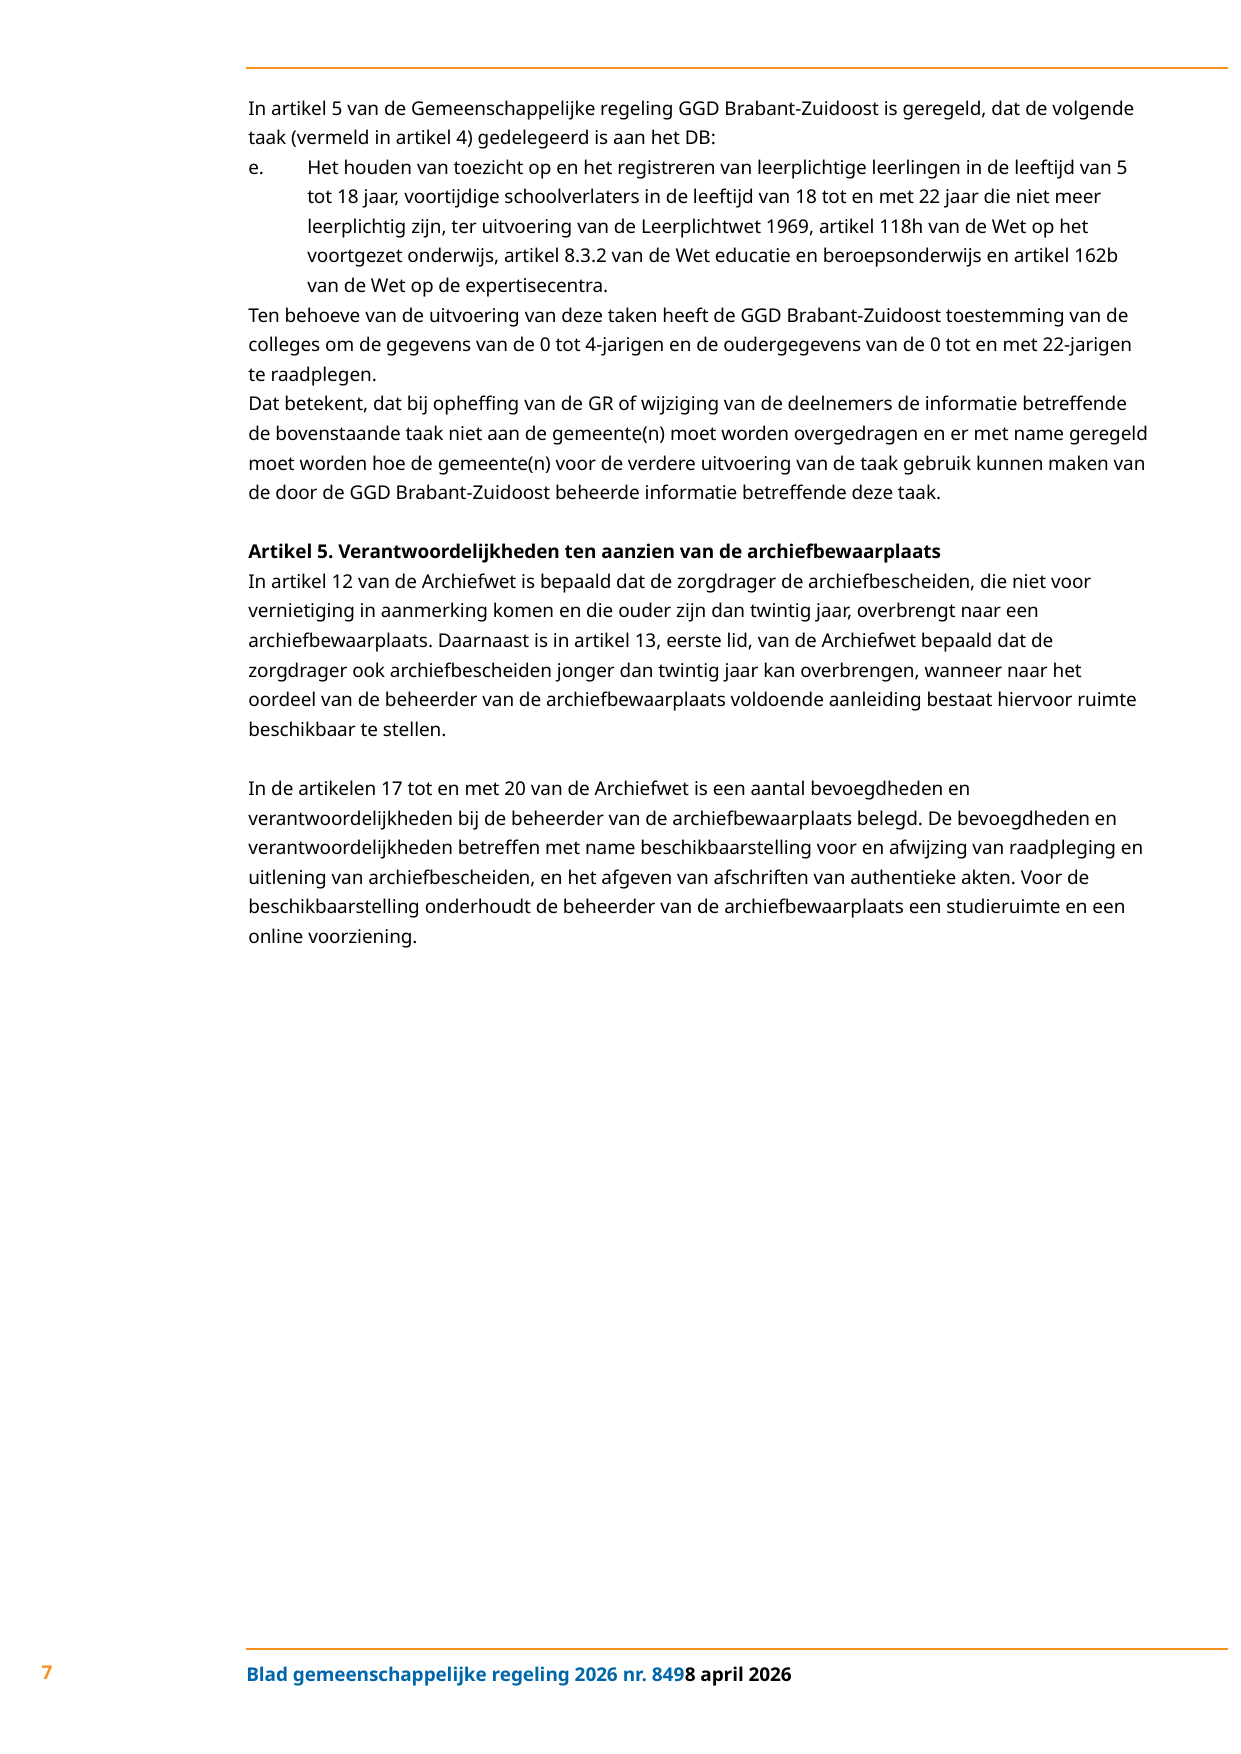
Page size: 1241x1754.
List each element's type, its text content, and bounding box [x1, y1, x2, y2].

text In de artikelen 17 tot en met 20 van de Archiefwet is een aantal bevoegdheden en verantwoordelijkheden bij de beheerder van de archiefbewaarplaats belegd. De bevoegdheden en verantwoordelijkheden betreffen met name beschikbaarstelling voor en afwijzing van raadpleging en uitlening van archiefbescheiden, en het afgeven van afschriften van authentieke akten. Voor de beschikbaarstelling onderhoudt de beheerder van de archiefbewaarplaats een studieruimte en een online voorziening. [248, 775, 1152, 949]
list Het houden van toezicht op en het registreren van leerplichtige leerlingen in de leeftijd van 5 tot 18 jaar, voortijdige schoolverlaters in de leeftijd van 18 tot en met 22 jaar die niet meer leerplichtig zijn, ter uitvoering van de Leerplichtwet 1969, artikel 118h van de Wet op het voortgezet onderwijs, artikel 8.3.2 van de Wet educatie en beroepsonderwijs en artikel 162b van de Wet op de expertisecentra. [248, 154, 1152, 298]
text Ten behoeve van de uitvoering van deze taken heeft de GGD Brabant-Zuidoost toestemming van de colleges om de gegevens van de 0 tot 4-jarigen en de oudergegevens van de 0 tot en met 22-jarigen te raadplegen. [248, 302, 1152, 387]
text Dat betekent, dat bij opheffing van de GR of wijziging van de deelnemers de informatie betreffende de bovenstaande taak niet aan de gemeente(n) moet worden overgedragen en er met name geregeld moet worden hoe de gemeente(n) voor de verdere uitvoering van de taak gebruik kunnen maken van de door de GGD Brabant-Zuidoost beheerde informatie betreffende deze taak. [248, 391, 1152, 505]
text In artikel 12 van de Archiefwet is bepaald dat de zorgdrager de archiefbescheiden, die niet voor vernietiging in aanmerking komen en die ouder zijn dan twintig jaar, overbrengt naar een archiefbewaarplaats. Daarnaast is in artikel 13, eerste lid, van de Archiefwet bepaald dat de zorgdrager ook archiefbescheiden jonger dan twintig jaar kan overbrengen, wanneer naar het oordeel van de beheerder van de archiefbewaarplaats voldoende aanleiding bestaat hiervoor ruimte beschikbaar te stellen. [248, 568, 1152, 742]
picture [41, 47, 231, 172]
text Artikel 5. Verantwoordelijkheden ten aanzien van de archiefbewaarplaats [248, 538, 1152, 564]
text In artikel 5 van de Gemeenschappelijke regeling GGD Brabant-Zuidoost is geregeld, dat de volgende taak (vermeld in artikel 4) gedelegeerd is aan het DB: [248, 95, 1152, 150]
